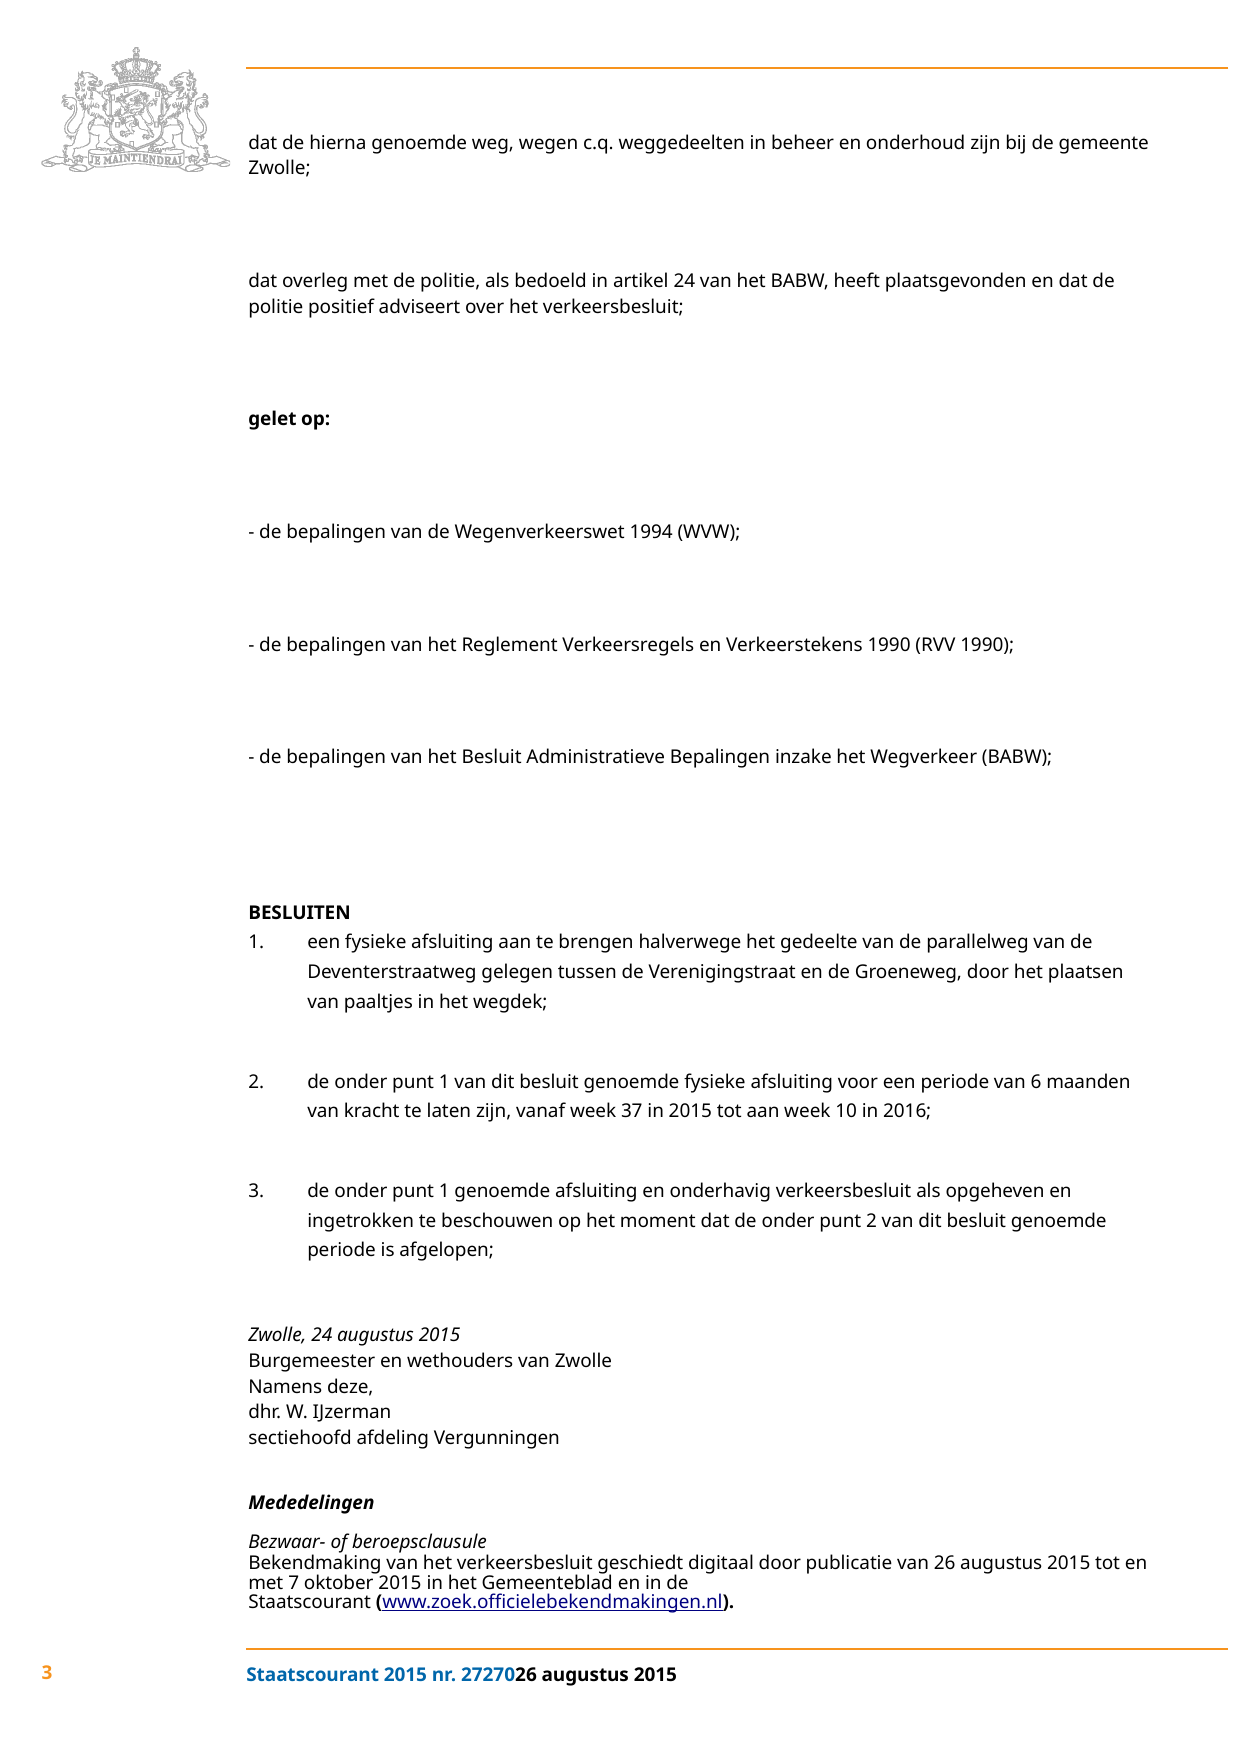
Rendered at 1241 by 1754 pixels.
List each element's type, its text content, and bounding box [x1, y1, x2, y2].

text sectiehoofd afdeling Vergunningen [248, 1424, 1152, 1450]
list de onder punt 1 genoemde afsluiting en onderhavig verkeersbesluit als opgeheven en ingetrokken te beschouwen op het moment dat de onder punt 2 van dit besluit genoemde periode is afgelopen; [248, 1177, 1152, 1262]
text gelet op: [248, 406, 1152, 431]
text Bezwaar- of beroepsclausule [248, 1529, 1152, 1554]
text dat overleg met de politie, als bedoeld in artikel 24 van het BABW, heeft plaatsgevonden en dat de politie positief adviseert over het verkeersbesluit; [248, 267, 1152, 319]
text Namens deze, [248, 1373, 1152, 1399]
text Burgemeester en wethouders van Zwolle [248, 1347, 1152, 1373]
text Zwolle, 24 augustus 2015 [248, 1321, 1152, 1347]
text Bekendmaking van het verkeersbesluit geschiedt digitaal door publicatie van 26 augustus 2015 tot en met 7 oktober 2015 in het Gemeenteblad en in de Staatscourant (www.zoek.officielebekendmakingen.nl). [248, 1554, 1152, 1612]
text dat de hierna genoemde weg, wegen c.q. weggedeelten in beheer en onderhoud zijn bij de gemeente Zwolle; [248, 129, 1152, 180]
list een fysieke afsluiting aan te brengen halverwege het gedeelte van de parallelweg van de Deventerstraatweg gelegen tussen de Verenigingstraat en de Groeneweg, door het plaatsen van paaltjes in het wegdek; [248, 929, 1152, 1013]
text BESLUITEN [248, 899, 1152, 925]
text - de bepalingen van de Wegenverkeerswet 1994 (WVW); [248, 518, 1152, 544]
text - de bepalingen van het Besluit Administratieve Bepalingen inzake het Wegverkeer (BABW); [248, 743, 1152, 769]
text Mededelingen [248, 1489, 1152, 1515]
picture [41, 47, 231, 172]
text - de bepalingen van het Reglement Verkeersregels en Verkeerstekens 1990 (RVV 1990); [248, 631, 1152, 656]
list de onder punt 1 van dit besluit genoemde fysieke afsluiting voor een periode van 6 maanden van kracht te laten zijn, vanaf week 37 in 2015 tot aan week 10 in 2016; [248, 1068, 1152, 1123]
text dhr. W. IJzerman [248, 1399, 1152, 1424]
